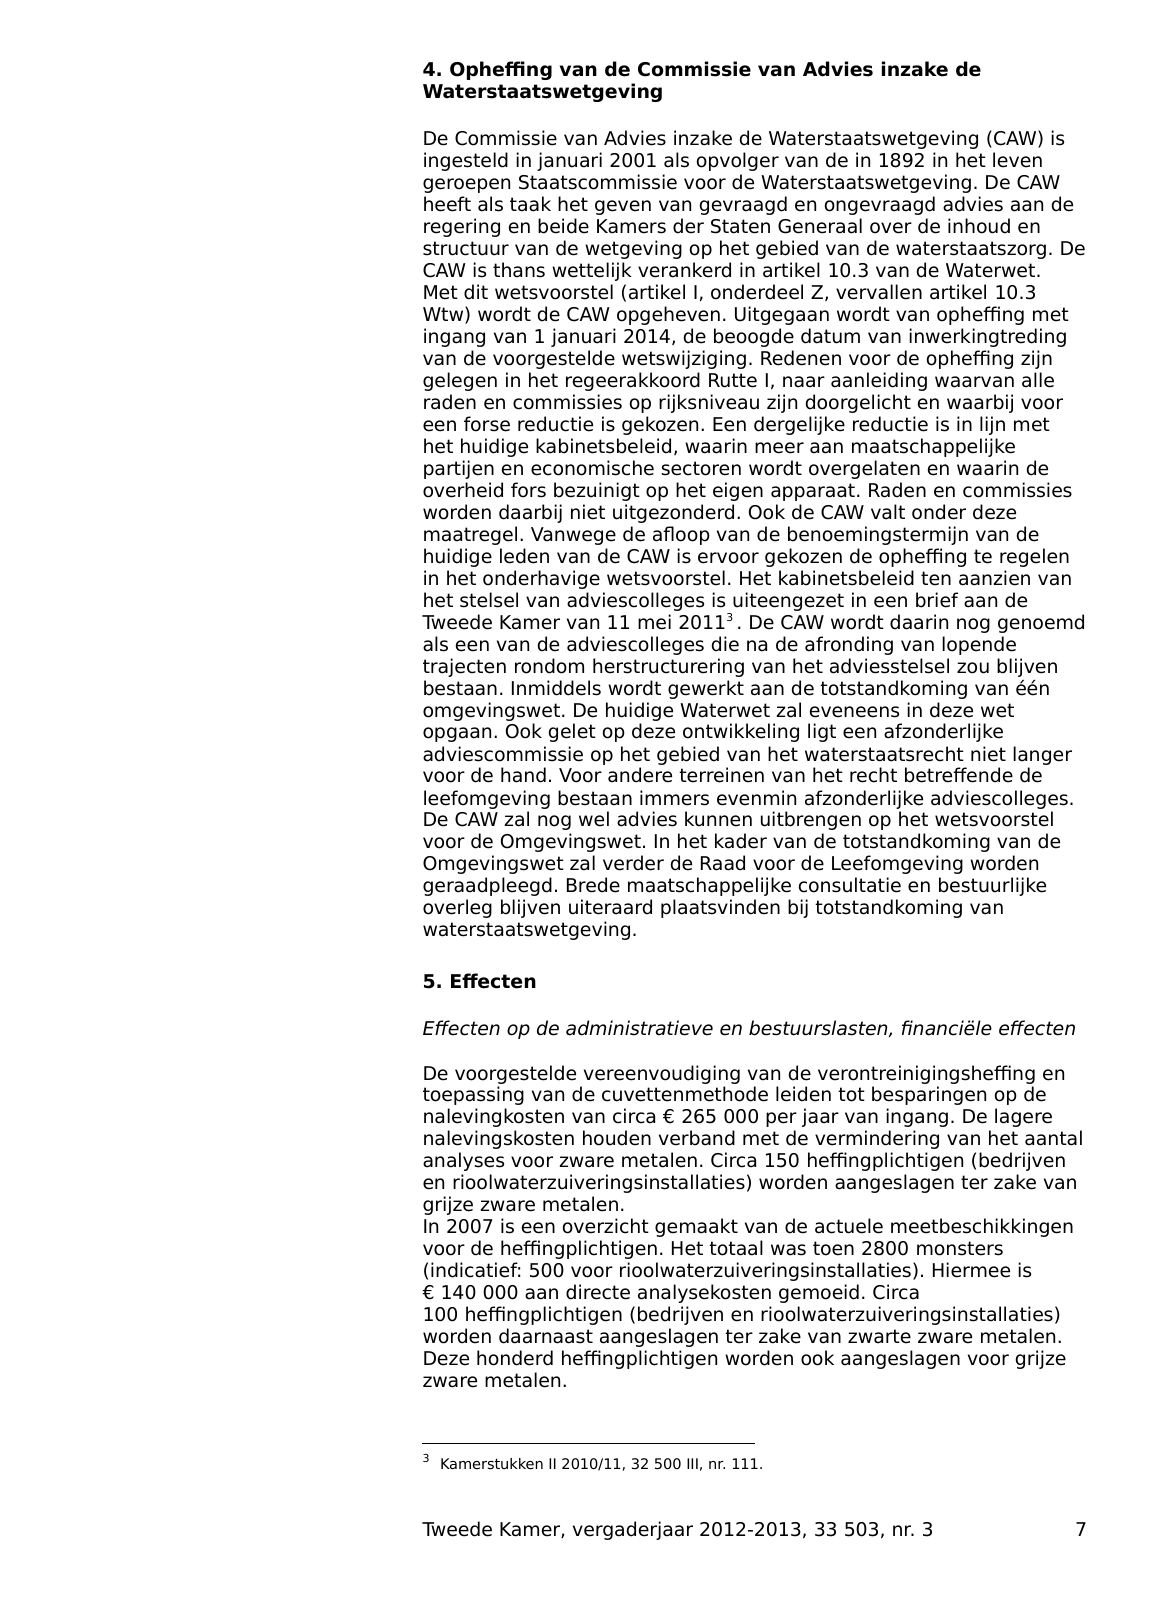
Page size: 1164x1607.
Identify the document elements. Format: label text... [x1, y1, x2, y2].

text Met dit wetsvoorstel (artikel I, onderdeel Z, vervallen artikel 10.3 Wtw) wordt de CAW opgeheven. Uitgegaan wordt van opheffing met ingang van 1 januari 2014, de beoogde datum van inwerkingtreding van de voorgestelde wetswijziging. Redenen voor de opheffing zijn gelegen in het regeerakkoord Rutte I, naar aanleiding waarvan alle raden en commissies op rijksniveau zijn doorgelicht en waarbij voor een forse reductie is gekozen. Een dergelijke reductie is in lijn met het huidige kabinetsbeleid, waarin meer aan maatschappelijke partijen en economische sectoren wordt overgelaten en waarin de overheid fors bezuinigt op het eigen apparaat. Raden en commissies worden daarbij niet uitgezonderd. Ook de CAW valt onder deze maatregel. Vanwege de afloop van de benoemingstermijn van de huidige leden van de CAW is ervoor gekozen de opheffing te regelen in het onderhavige wetsvoorstel. Het kabinetsbeleid ten aanzien van het stelsel van adviescolleges is uiteengezet in een brief aan de Tweede Kamer van 11 mei 2011. De CAW wordt daarin nog genoemd als een van de adviescolleges die na de afronding van lopende trajecten rondom herstructurering van het adviesstelsel zou blijven bestaan. Inmiddels wordt gewerkt aan de totstandkoming van één omgevingswet. De huidige Waterwet zal eveneens in deze wet opgaan. Ook gelet op deze ontwikkeling ligt een afzonderlijke adviescommissie op het gebied van het waterstaatsrecht niet langer voor de hand. Voor andere terreinen van het recht betreffende de leefomgeving bestaan immers evenmin afzonderlijke adviescolleges. [422, 282, 1087, 809]
text Kamerstukken II 2010/11, 32 500 III, nr. 111. [422, 1452, 1087, 1474]
text In 2007 is een overzicht gemaakt van de actuele meetbeschikkingen voor de heffingplichtigen. Het totaal was toen 2800 monsters (indicatief: 500 voor rioolwaterzuiveringsinstallaties). Hiermee is € 140 000 aan directe analysekosten gemoeid. Circa 100 heffingplichtigen (bedrijven en rioolwaterzuiveringsinstallaties) worden daarnaast aangeslagen ter zake van zwarte zware metalen. Deze honderd heffingplichtigen worden ook aangeslagen voor grijze zware metalen. [422, 1216, 1087, 1392]
text De CAW zal nog wel advies kunnen uitbrengen op het wetsvoorstel voor de Omgevingswet. In het kader van de totstandkoming van de Omgevingswet zal verder de Raad voor de Leefomgeving worden geraadpleegd. Brede maatschappelijke consultatie en bestuurlijke overleg blijven uiteraard plaatsvinden bij totstandkoming van waterstaatswetgeving. [422, 809, 1087, 941]
subtitle Effecten op de administratieve en bestuurslasten, financiële effecten [422, 1018, 1087, 1040]
text De voorgestelde vereenvoudiging van de verontreinigingsheffing en toepassing van de cuvettenmethode leiden tot besparingen op de nalevingkosten van circa € 265 000 per jaar van ingang. De lagere nalevingskosten houden verband met de vermindering van het aantal analyses voor zware metalen. Circa 150 heffingplichtigen (bedrijven en rioolwaterzuiveringsinstallaties) worden aangeslagen ter zake van grijze zware metalen. [422, 1062, 1087, 1216]
subtitle 5. Effecten [422, 971, 1087, 993]
subtitle 4. Opheffing van de Commissie van Advies inzake de Waterstaatswetgeving [422, 59, 1087, 103]
text De Commissie van Advies inzake de Waterstaatswetgeving (CAW) is ingesteld in januari 2001 als opvolger van de in 1892 in het leven geroepen Staatscommissie voor de Waterstaatswetgeving. De CAW heeft als taak het geven van gevraagd en ongevraagd advies aan de regering en beide Kamers der Staten Generaal over de inhoud en structuur van de wetgeving op het gebied van de waterstaatszorg. De CAW is thans wettelijk verankerd in artikel 10.3 van de Waterwet. [422, 128, 1087, 282]
